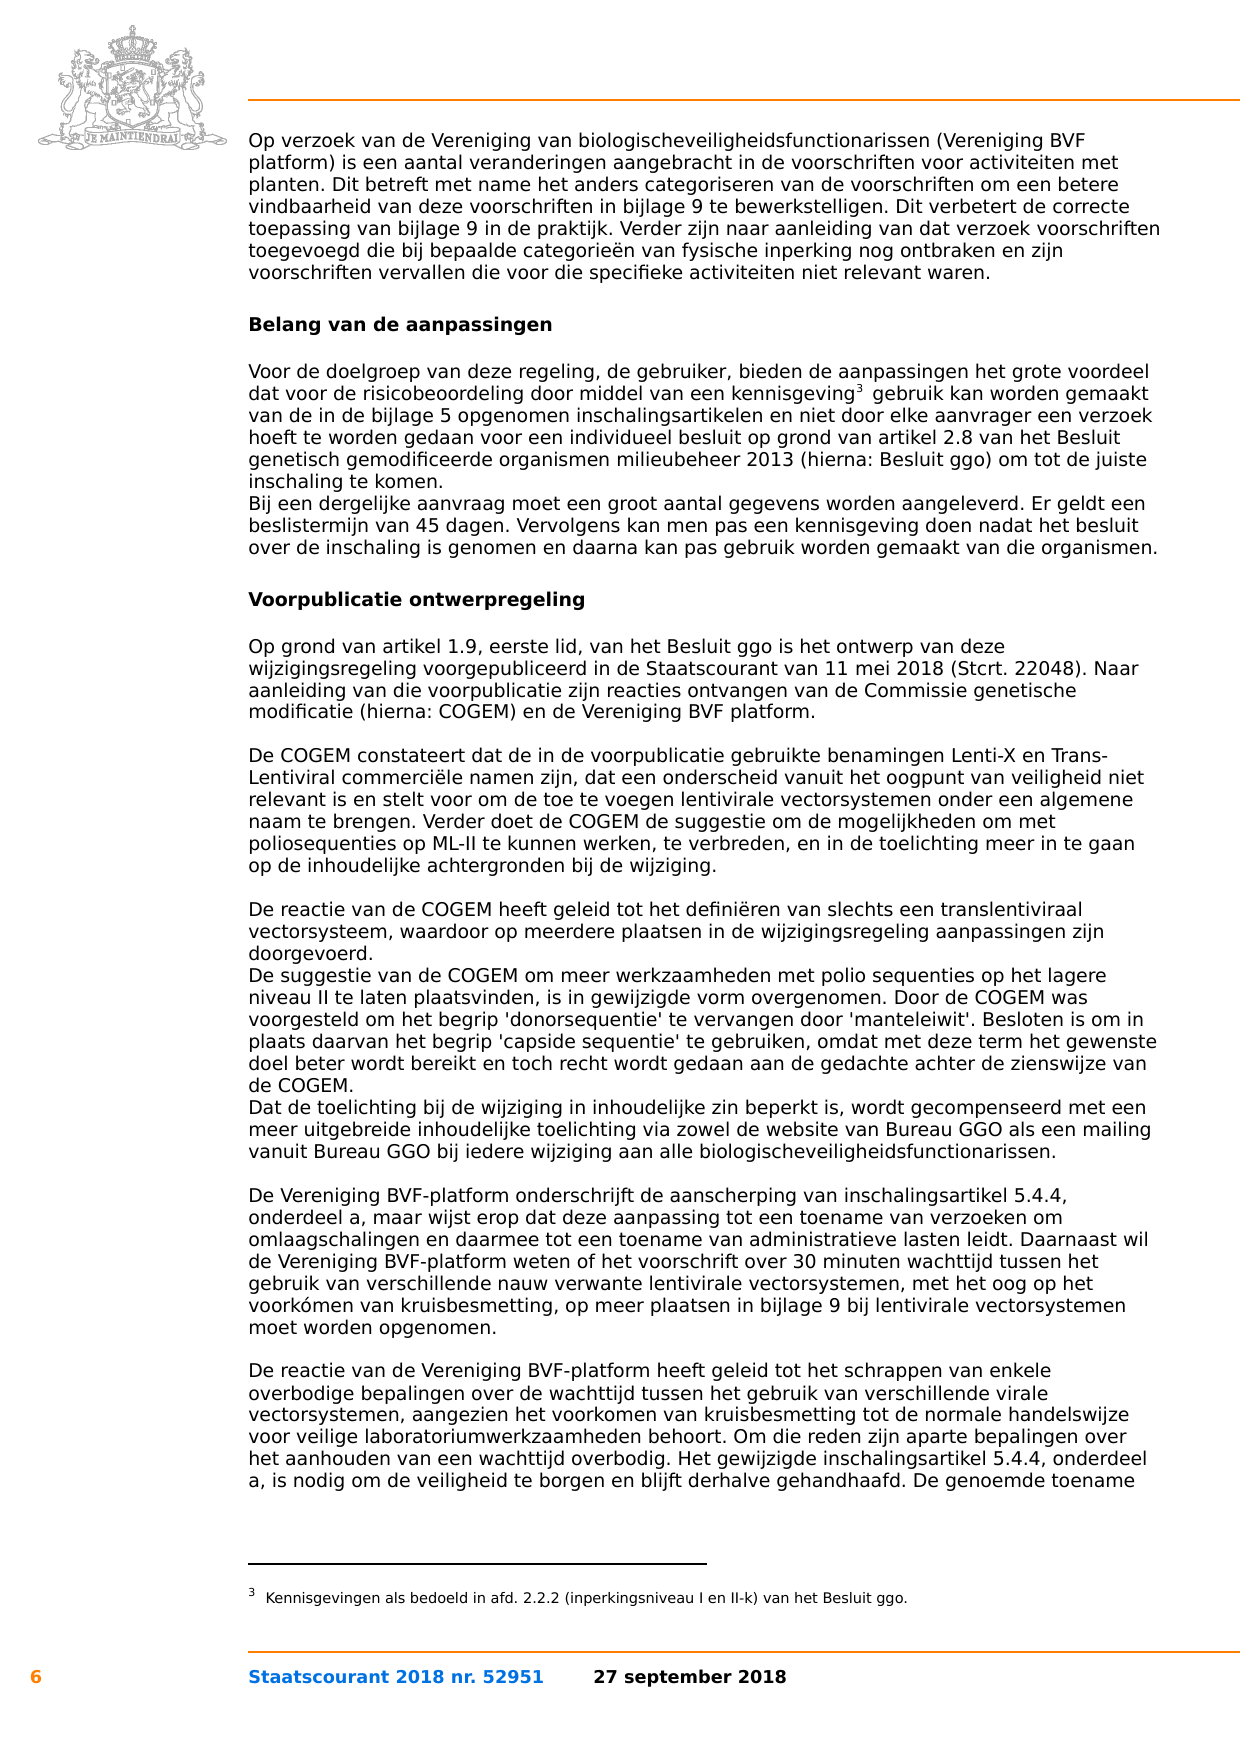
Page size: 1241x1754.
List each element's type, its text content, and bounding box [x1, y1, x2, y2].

text Voor de doelgroep van deze regeling, de gebruiker, bieden de aanpassingen het grote voordeel dat voor de risicobeoordeling door middel van een kennisgeving gebruik kan worden gemaakt van de in de bijlage 5 opgenomen inschalingsartikelen en niet door elke aanvrager een verzoek hoeft te worden gedaan voor een individueel besluit op grond van artikel 2.8 van het Besluit genetisch gemodificeerde organismen milieubeheer 2013 (hierna: Besluit ggo) om tot de juiste inschaling te komen. [248, 361, 1163, 493]
subtitle Belang van de aanpassingen [248, 314, 1163, 336]
text De COGEM constateert dat de in de voorpublicatie gebruikte benamingen Lenti-X en Trans-Lentiviral commerciële namen zijn, dat een onderscheid vanuit het oogpunt van veiligheid niet relevant is en stelt voor om de toe te voegen lentivirale vectorsystemen onder een algemene naam te brengen. Verder doet de COGEM de suggestie om de mogelijkheden om met poliosequenties op ML-II te kunnen werken, te verbreden, en in de toelichting meer in te gaan op de inhoudelijke achtergronden bij de wijziging. [248, 745, 1163, 877]
text De Vereniging BVF-platform onderschrijft de aanscherping van inschalingsartikel 5.4.4, onderdeel a, maar wijst erop dat deze aanpassing tot een toename van verzoeken om omlaagschalingen en daarmee tot een toename van administratieve lasten leidt. Daarnaast wil de Vereniging BVF-platform weten of het voorschrift over 30 minuten wachttijd tussen het gebruik van verschillende nauw verwante lentivirale vectorsystemen, met het oog op het voorkómen van kruisbesmetting, op meer plaatsen in bijlage 9 bij lentivirale vectorsystemen moet worden opgenomen. [248, 1185, 1163, 1338]
text De suggestie van de COGEM om meer werkzaamheden met polio sequenties op het lagere niveau II te laten plaatsvinden, is in gewijzigde vorm overgenomen. Door de COGEM was voorgesteld om het begrip 'donorsequentie' te vervangen door 'manteleiwit'. Besloten is om in plaats daarvan het begrip 'capside sequentie' te gebruiken, omdat met deze term het gewenste doel beter wordt bereikt en toch recht wordt gedaan aan de gedachte achter de zienswijze van de COGEM. [248, 965, 1163, 1097]
subtitle Voorpublicatie ontwerpregeling [248, 588, 1163, 611]
text Dat de toelichting bij de wijziging in inhoudelijke zin beperkt is, wordt gecompenseerd met een meer uitgebreide inhoudelijke toelichting via zowel de website van Bureau GGO als een mailing vanuit Bureau GGO bij iedere wijziging aan alle biologischeveiligheidsfunctionarissen. [248, 1097, 1163, 1163]
text Bij een dergelijke aanvraag moet een groot aantal gegevens worden aangeleverd. Er geldt een beslistermijn van 45 dagen. Vervolgens kan men pas een kennisgeving doen nadat het besluit over de inschaling is genomen en daarna kan pas gebruik worden gemaakt van die organismen. [248, 493, 1163, 558]
text Op grond van artikel 1.9, eerste lid, van het Besluit ggo is het ontwerp van deze wijzigingsregeling voorgepubliceerd in de Staatscourant van 11 mei 2018 (Stcrt. 22048). Naar aanleiding van die voorpublicatie zijn reacties ontvangen van de Commissie genetische modificatie (hierna: COGEM) en de Vereniging BVF platform. [248, 636, 1163, 723]
text De reactie van de COGEM heeft geleid tot het definiëren van slechts een translentiviraal vectorsysteem, waardoor op meerdere plaatsen in de wijzigingsregeling aanpassingen zijn doorgevoerd. [248, 899, 1163, 965]
picture [38, 25, 227, 150]
text Kennisgevingen als bedoeld in afd. 2.2.2 (inperkingsniveau I en II-k) van het Besluit ggo. [248, 1586, 1163, 1608]
text De reactie van de Vereniging BVF-platform heeft geleid tot het schrappen van enkele overbodige bepalingen over de wachttijd tussen het gebruik van verschillende virale vectorsystemen, aangezien het voorkomen van kruisbesmetting tot de normale handelswijze voor veilige laboratoriumwerkzaamheden behoort. Om die reden zijn aparte bepalingen over het aanhouden van een wachttijd overbodig. Het gewijzigde inschalingsartikel 5.4.4, onderdeel a, is nodig om de veiligheid te borgen en blijft derhalve gehandhaafd. De genoemde toename [248, 1360, 1163, 1492]
text Op verzoek van de Vereniging van biologischeveiligheidsfunctionarissen (Vereniging BVF platform) is een aantal veranderingen aangebracht in de voorschriften voor activiteiten met planten. Dit betreft met name het anders categoriseren van de voorschriften om een betere vindbaarheid van deze voorschriften in bijlage 9 te bewerkstelligen. Dit verbetert de correcte toepassing van bijlage 9 in de praktijk. Verder zijn naar aanleiding van dat verzoek voorschriften toegevoegd die bij bepaalde categorieën van fysische inperking nog ontbraken en zijn voorschriften vervallen die voor die specifieke activiteiten niet relevant waren. [248, 130, 1163, 284]
